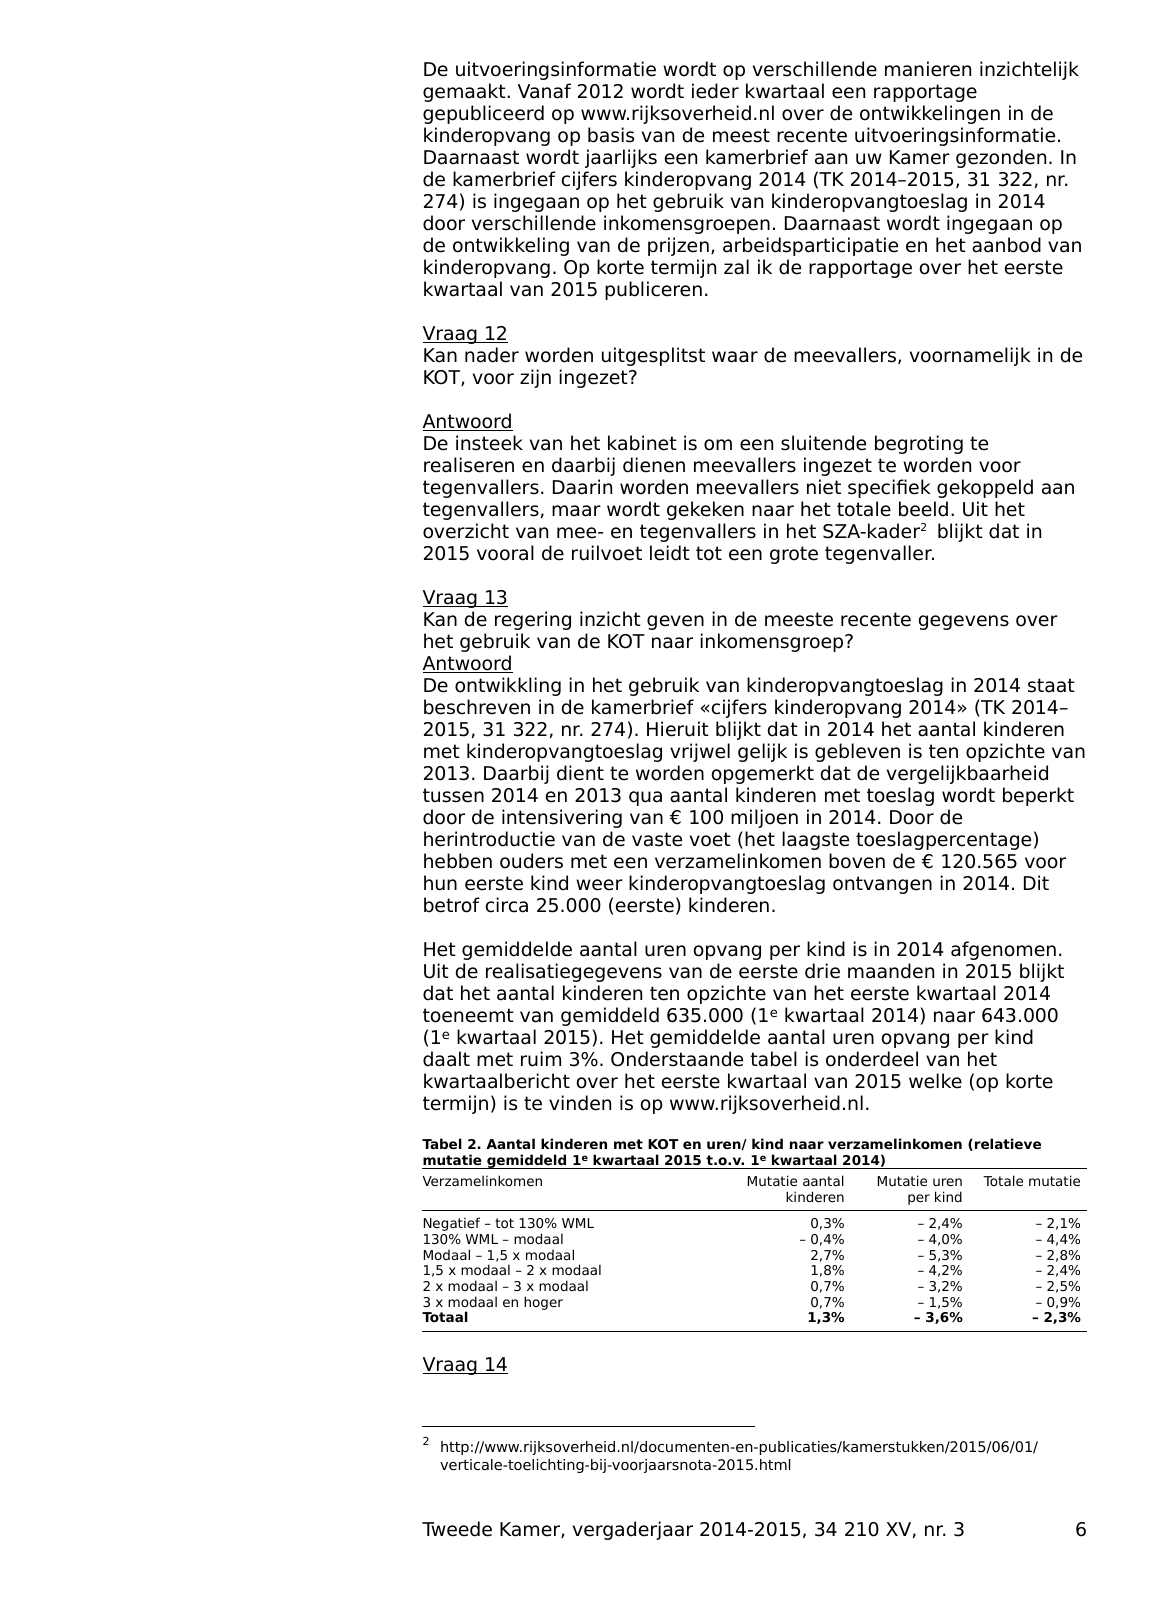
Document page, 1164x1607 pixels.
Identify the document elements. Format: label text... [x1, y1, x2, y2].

table_cell 1,3% [732, 1310, 850, 1331]
table_cell – 4,4% [969, 1232, 1087, 1247]
table_cell 1,8% [732, 1263, 850, 1279]
table_cell Mutatie aantal kinderen [732, 1169, 850, 1210]
table_cell – 2,8% [969, 1247, 1087, 1263]
text Antwoord [422, 653, 1087, 675]
table_cell 3 x modaal en hoger [422, 1295, 732, 1310]
table_cell 2,7% [732, 1247, 850, 1263]
table_cell – 2,3% [969, 1310, 1087, 1331]
text Vraag 13 [422, 587, 1087, 609]
table_cell 0,3% [732, 1211, 850, 1232]
table_cell 1,5 x modaal – 2 x modaal [422, 1263, 732, 1279]
table_cell – 3,6% [850, 1310, 968, 1331]
table_cell 0,7% [732, 1295, 850, 1310]
table_header Tabel 2. Aantal kinderen met KOT en uren/ kind naar verzamelinkomen (relatieve mutatie gemiddeld 1e kwartaal 2015 t.o.v. 1e kwartaal 2014) [422, 1137, 1087, 1168]
text Vraag 14 [422, 1354, 1087, 1376]
table_cell Negatief – tot 130% WML [422, 1211, 732, 1232]
table_cell Modaal – 1,5 x modaal [422, 1247, 732, 1263]
table_cell Totale mutatie [969, 1169, 1087, 1210]
table_cell Mutatie uren per kind [850, 1169, 968, 1210]
table_cell Verzamelinkomen [422, 1169, 732, 1210]
text De insteek van het kabinet is om een sluitende begroting te realiseren en daarbij dienen meevallers ingezet te worden voor tegenvallers. Daarin worden meevallers niet specifiek gekoppeld aan tegenvallers, maar wordt gekeken naar het totale beeld. Uit het overzicht van mee- en tegenvallers in het SZA-kader blijkt dat in 2015 vooral de ruilvoet leidt tot een grote tegenvaller. [422, 433, 1087, 565]
text Vraag 12 [422, 323, 1087, 345]
table_cell – 1,5% [850, 1295, 968, 1310]
table_cell – 2,4% [969, 1263, 1087, 1279]
text Kan de regering inzicht geven in de meeste recente gegevens over het gebruik van de KOT naar inkomensgroep? [422, 609, 1087, 653]
text De ontwikkling in het gebruik van kinderopvangtoeslag in 2014 staat beschreven in de kamerbrief «cijfers kinderopvang 2014» (TK 2014–2015, 31 322, nr. 274). Hieruit blijkt dat in 2014 het aantal kinderen met kinderopvangtoeslag vrijwel gelijk is gebleven is ten opzichte van 2013. Daarbij dient te worden opgemerkt dat de vergelijkbaarheid tussen 2014 en 2013 qua aantal kinderen met toeslag wordt beperkt door de intensivering van € 100 miljoen in 2014. Door de herintroductie van de vaste voet (het laagste toeslagpercentage) hebben ouders met een verzamelinkomen boven de € 120.565 voor hun eerste kind weer kinderopvangtoeslag ontvangen in 2014. Dit betrof circa 25.000 (eerste) kinderen. [422, 675, 1087, 917]
table_cell 2 x modaal – 3 x modaal [422, 1279, 732, 1294]
table_cell – 2,1% [969, 1211, 1087, 1232]
text Kan nader worden uitgesplitst waar de meevallers, voornamelijk in de KOT, voor zijn ingezet? [422, 345, 1087, 389]
table_cell – 0,4% [732, 1232, 850, 1247]
text Het gemiddelde aantal uren opvang per kind is in 2014 afgenomen. Uit de realisatiegegevens van de eerste drie maanden in 2015 blijkt dat het aantal kinderen ten opzichte van het eerste kwartaal 2014 toeneemt van gemiddeld 635.000 (1e kwartaal 2014) naar 643.000 (1e kwartaal 2015). Het gemiddelde aantal uren opvang per kind daalt met ruim 3%. Onderstaande tabel is onderdeel van het kwartaalbericht over het eerste kwartaal van 2015 welke (op korte termijn) is te vinden is op www.rijksoverheid.nl. [422, 939, 1087, 1115]
table_cell – 2,4% [850, 1211, 968, 1232]
text De uitvoeringsinformatie wordt op verschillende manieren inzichtelijk gemaakt. Vanaf 2012 wordt ieder kwartaal een rapportage gepubliceerd op www.rijksoverheid.nl over de ontwikkelingen in de kinderopvang op basis van de meest recente uitvoeringsinformatie. Daarnaast wordt jaarlijks een kamerbrief aan uw Kamer gezonden. In de kamerbrief cijfers kinderopvang 2014 (TK 2014–2015, 31 322, nr. 274) is ingegaan op het gebruik van kinderopvangtoeslag in 2014 door verschillende inkomensgroepen. Daarnaast wordt ingegaan op de ontwikkeling van de prijzen, arbeidsparticipatie en het aanbod van kinderopvang. Op korte termijn zal ik de rapportage over het eerste kwartaal van 2015 publiceren. [422, 59, 1087, 301]
table_cell 130% WML – modaal [422, 1232, 732, 1247]
text Antwoord [422, 411, 1087, 433]
table_cell – 0,9% [969, 1295, 1087, 1310]
table_cell – 3,2% [850, 1279, 968, 1294]
table_cell – 2,5% [969, 1279, 1087, 1294]
table_cell – 4,2% [850, 1263, 968, 1279]
text http://www.rijksoverheid.nl/documenten-en-publicaties/kamerstukken/2015/06/01/verticale-toelichting-bij-voorjaarsnota-2015.html [422, 1435, 1087, 1474]
table_cell 0,7% [732, 1279, 850, 1294]
table_cell – 4,0% [850, 1232, 968, 1247]
table_cell – 5,3% [850, 1247, 968, 1263]
table_cell Totaal [422, 1310, 732, 1331]
